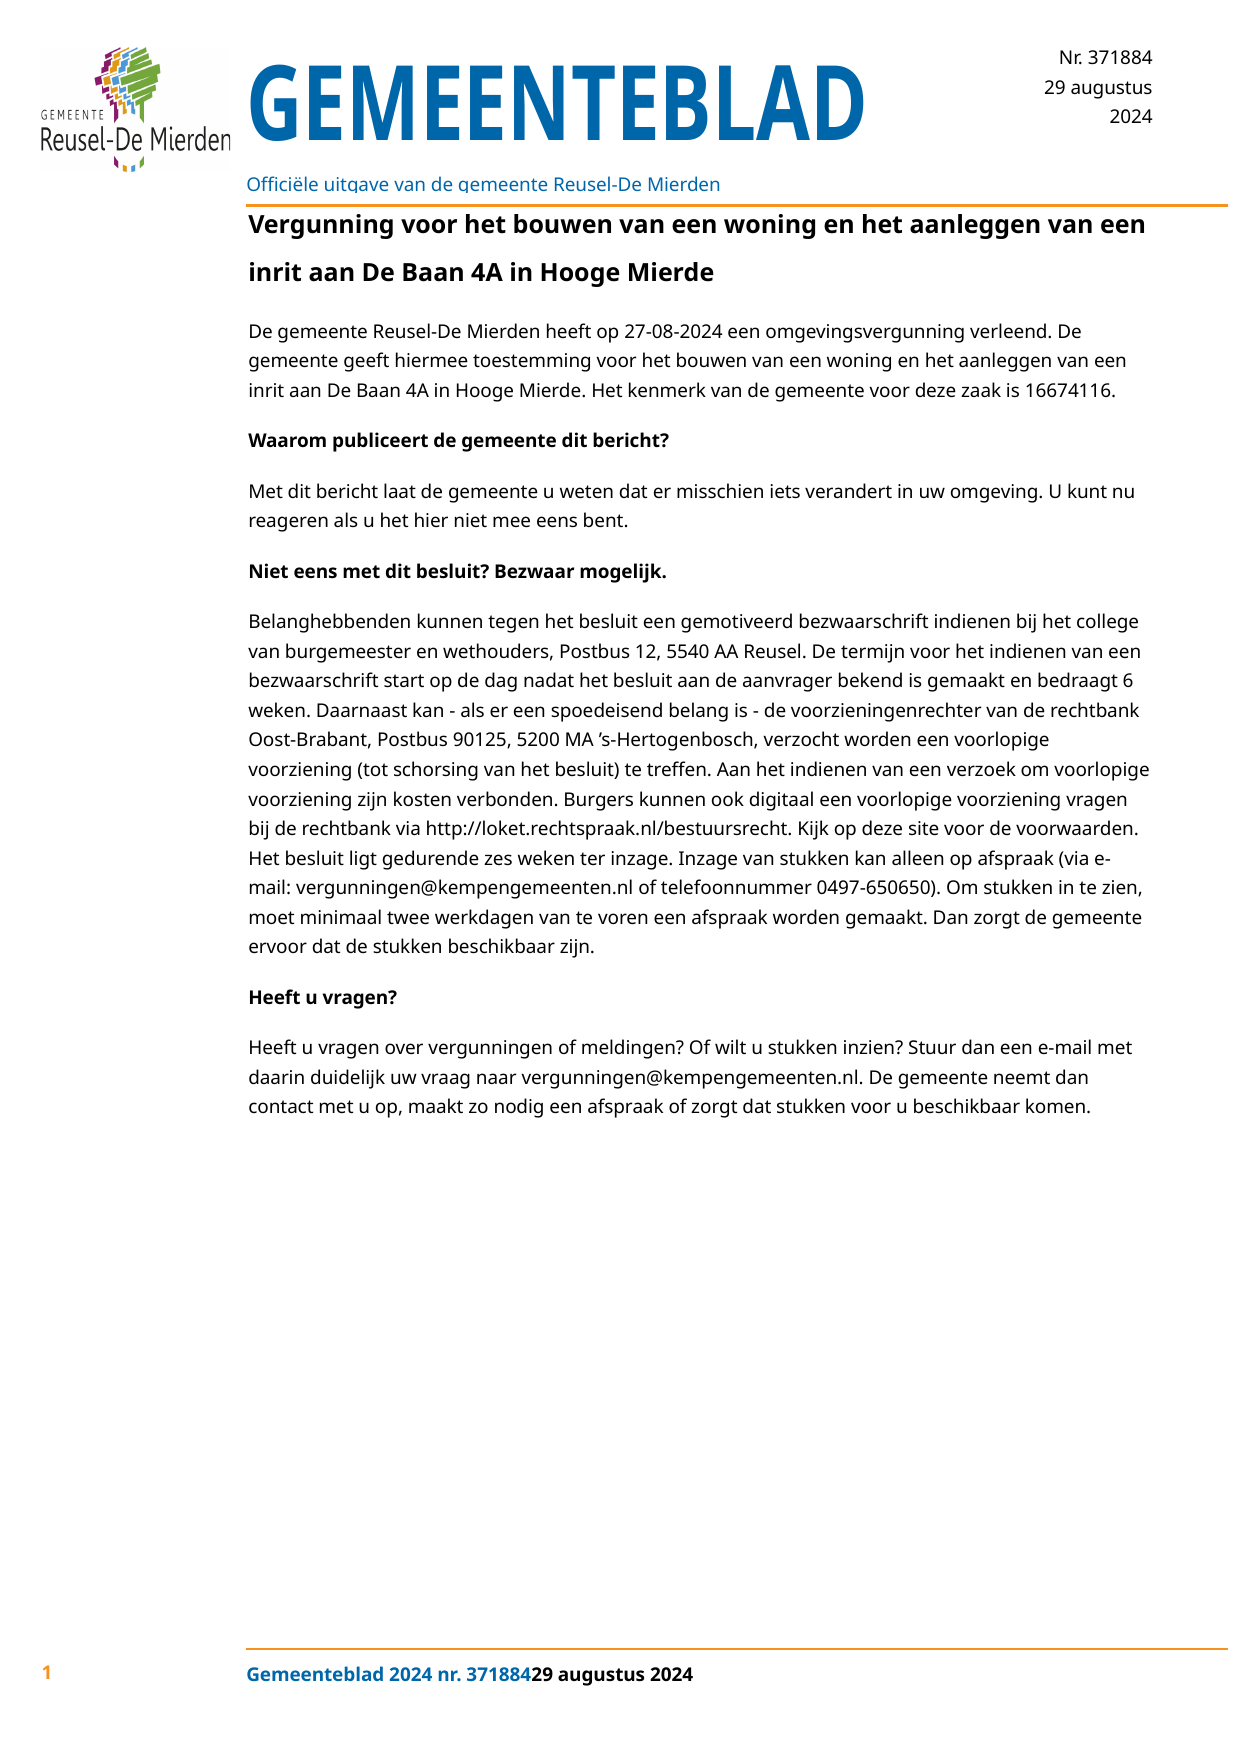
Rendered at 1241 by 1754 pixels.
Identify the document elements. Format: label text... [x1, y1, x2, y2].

text Heeft u vragen over vergunningen of meldingen? Of wilt u stukken inzien? Stuur dan een e-mail met daarin duidelijk uw vraag naar vergunningen@kempengemeenten.nl. De gemeente neemt dan contact met u op, maakt zo nodig een afspraak of zorgt dat stukken voor u beschikbaar komen. [248, 1034, 1152, 1119]
text Vergunning voor het bouwen van een woning en het aanleggen van een inrit aan De Baan 4A in Hooge Mierde [248, 207, 1152, 288]
text De gemeente Reusel-De Mierden heeft op 27-08-2024 een omgevingsvergunning verleend. De gemeente geeft hiermee toestemming voor het bouwen van een woning en het aanleggen van een inrit aan De Baan 4A in Hooge Mierde. Het kenmerk van de gemeente voor deze zaak is 16674116. [248, 318, 1152, 403]
text Heeft u vragen? [248, 984, 1152, 1010]
text Belanghebbenden kunnen tegen het besluit een gemotiveerd bezwaarschrift indienen bij het college van burgemeester en wethouders, Postbus 12, 5540 AA Reusel. De termijn voor het indienen van een bezwaarschrift start op de dag nadat het besluit aan de aanvrager bekend is gemaakt en bedraagt 6 weken. Daarnaast kan - als er een spoedeisend belang is - de voorzieningenrechter van de rechtbank Oost-Brabant, Postbus 90125, 5200 MA ’s-Hertogenbosch, verzocht worden een voorlopige voorziening (tot schorsing van het besluit) te treffen. Aan het indienen van een verzoek om voorlopige voorziening zijn kosten verbonden. Burgers kunnen ook digitaal een voorlopige voorziening vragen bij de rechtbank via http://loket.rechtspraak.nl/bestuursrecht. Kijk op deze site voor de voorwaarden. Het besluit ligt gedurende zes weken ter inzage. Inzage van stukken kan alleen op afspraak (via e-mail: vergunningen@kempengemeenten.nl of telefoonnummer 0497-650650). Om stukken in te zien, moet minimaal twee werkdagen van te voren een afspraak worden gemaakt. Dan zorgt de gemeente ervoor dat de stukken beschikbaar zijn. [248, 608, 1152, 959]
text Waarom publiceert de gemeente dit bericht? [248, 427, 1152, 453]
picture [41, 47, 231, 172]
text Met dit bericht laat de gemeente u weten dat er misschien iets verandert in uw omgeving. U kunt nu reageren als u het hier niet mee eens bent. [248, 478, 1152, 533]
text Niet eens met dit besluit? Bezwaar mogelijk. [248, 558, 1152, 584]
